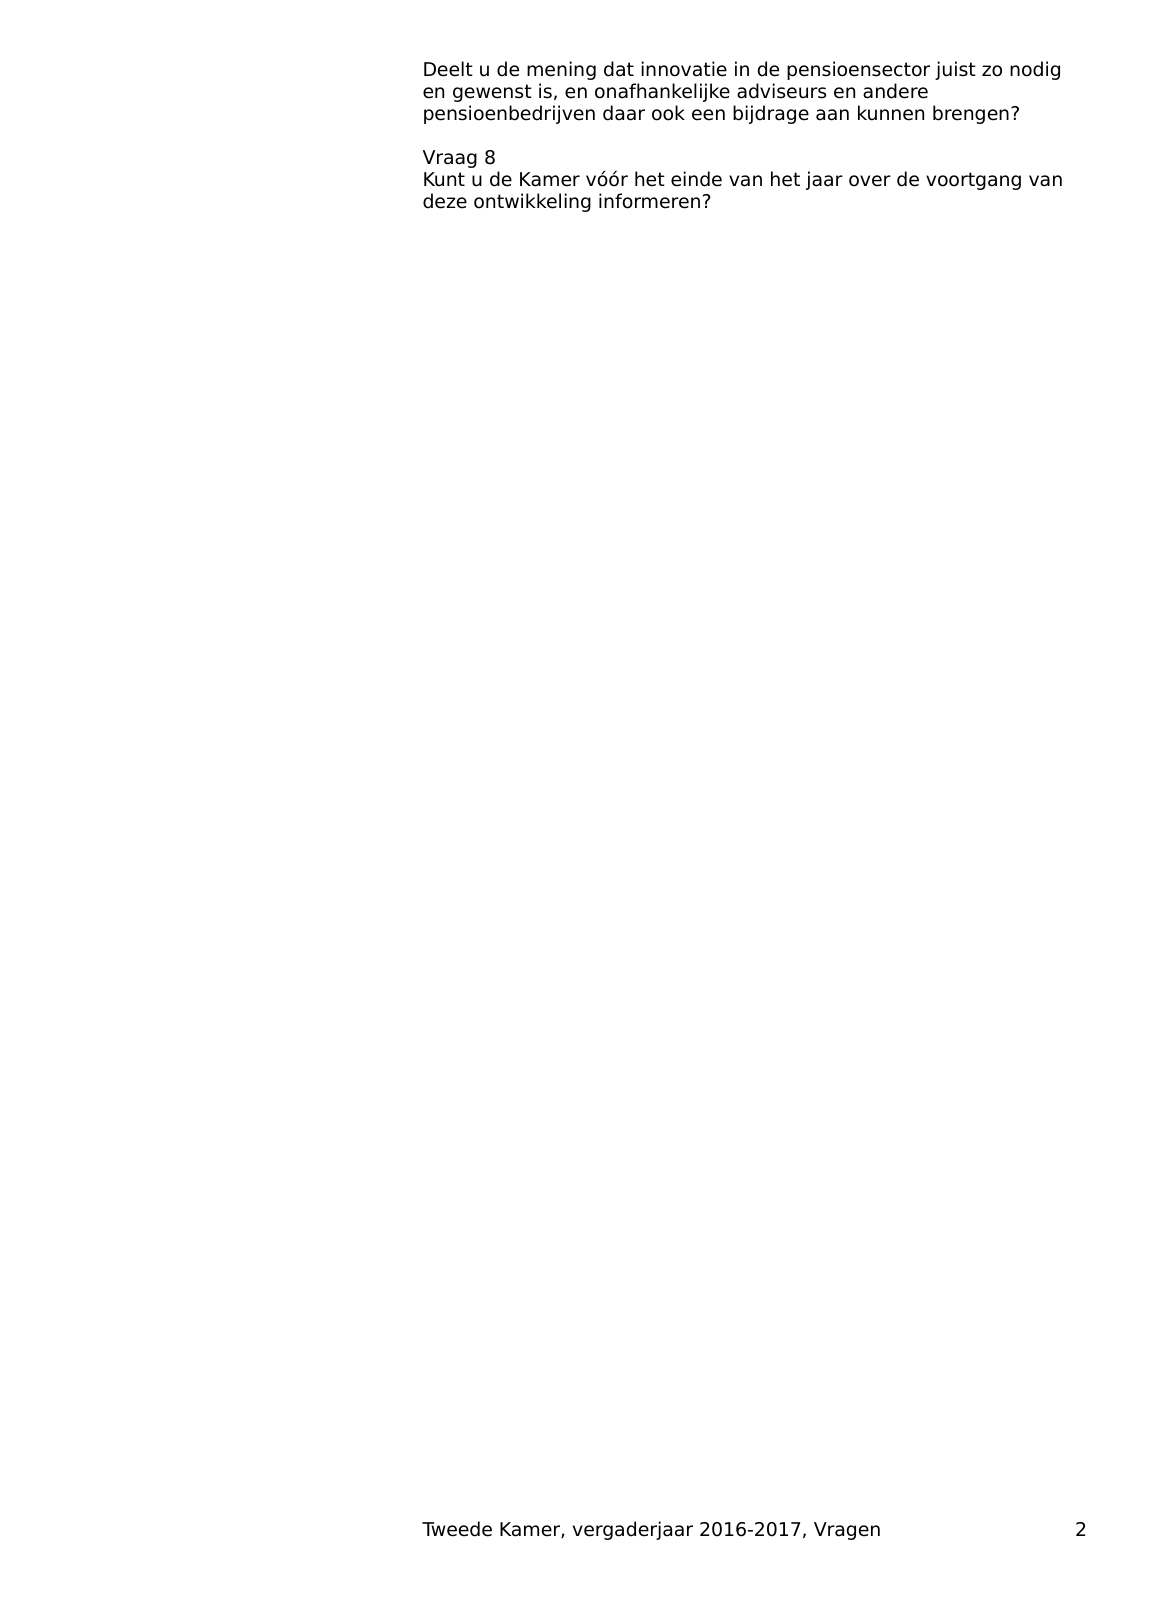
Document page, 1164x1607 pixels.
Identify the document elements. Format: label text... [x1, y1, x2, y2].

text Deelt u de mening dat innovatie in de pensioensector juist zo nodig en gewenst is, en onafhankelijke adviseurs en andere pensioenbedrijven daar ook een bijdrage aan kunnen brengen? [422, 59, 1087, 125]
text Vraag 8 [422, 147, 1087, 169]
text Kunt u de Kamer vóór het einde van het jaar over de voortgang van deze ontwikkeling informeren? [422, 169, 1087, 213]
